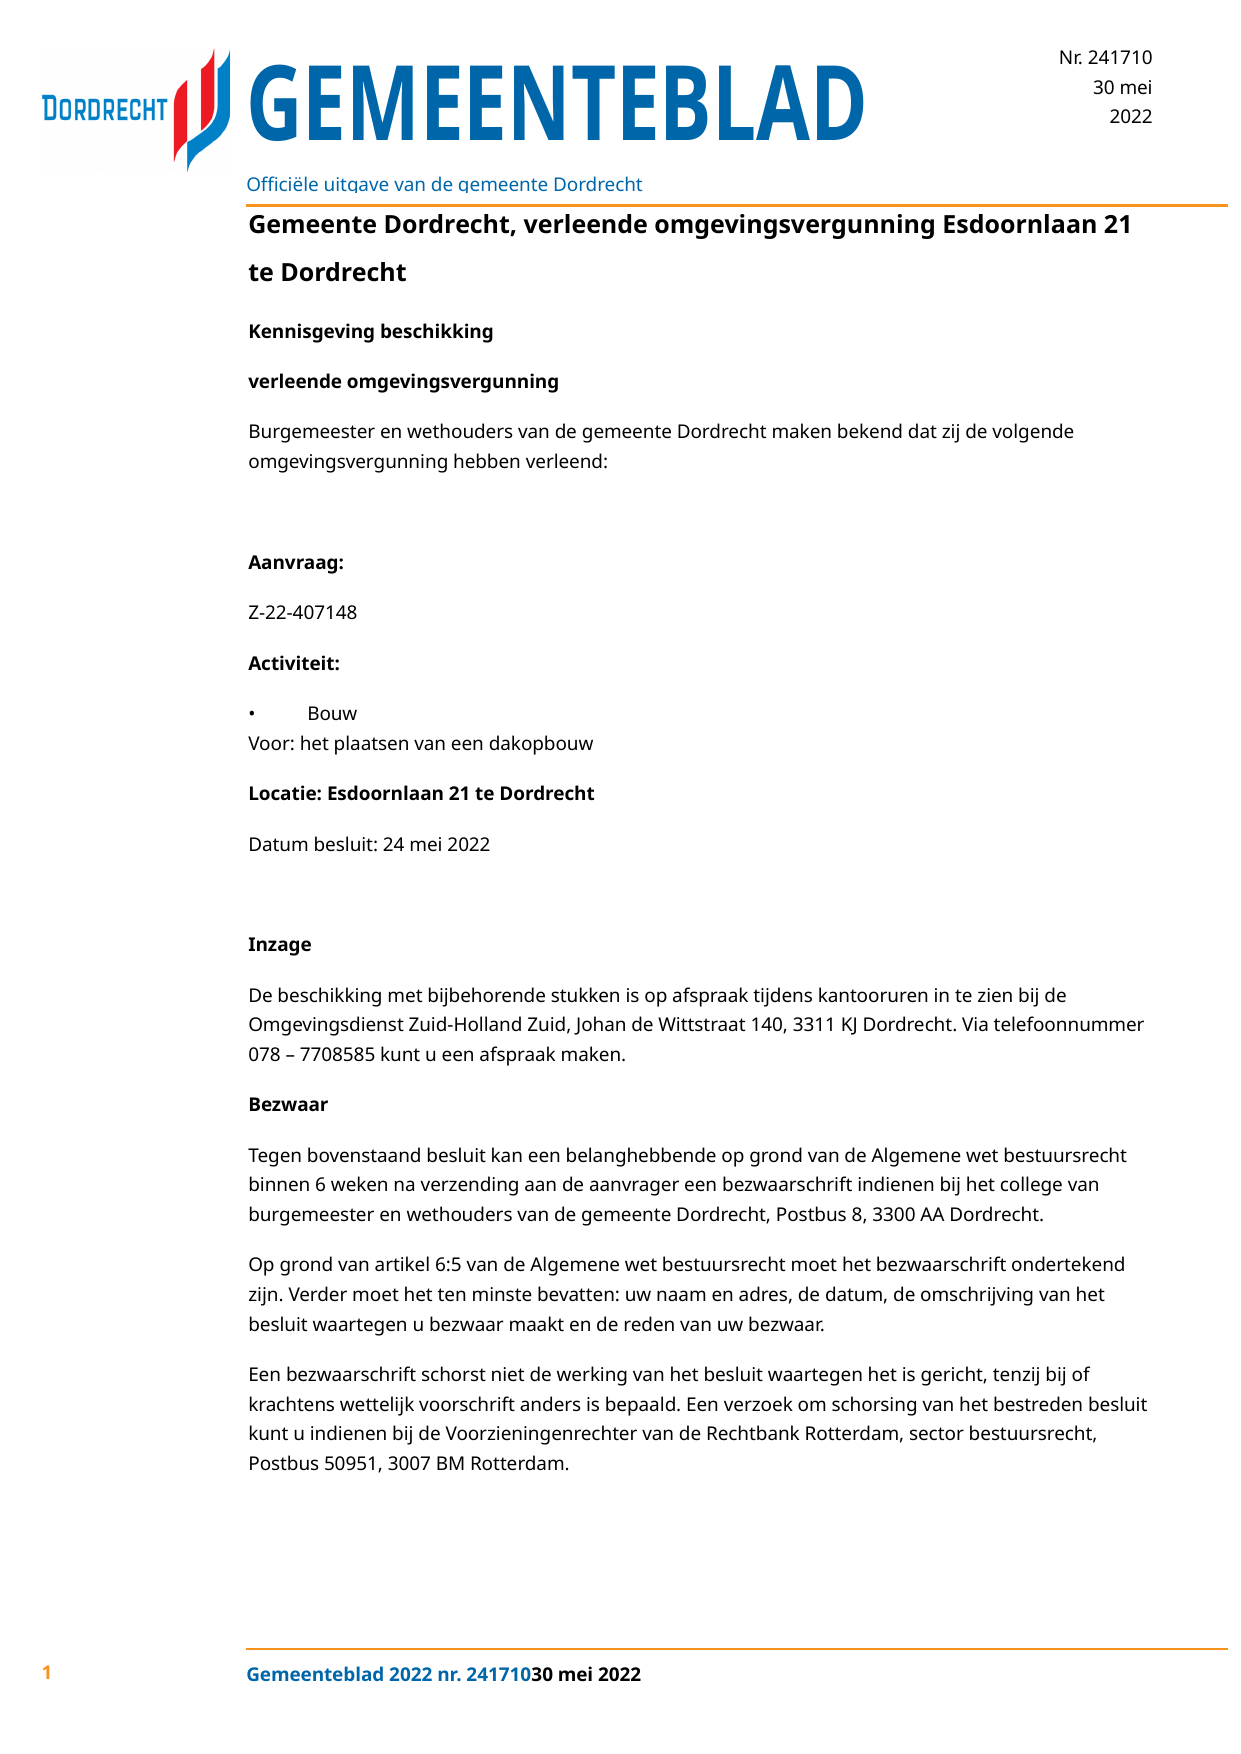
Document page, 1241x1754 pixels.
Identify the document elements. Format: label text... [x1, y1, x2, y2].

text Op grond van artikel 6:5 van de Algemene wet bestuursrecht moet het bezwaarschrift ondertekend zijn. Verder moet het ten minste bevatten: uw naam en adres, de datum, de omschrijving van het besluit waartegen u bezwaar maakt en de reden van uw bezwaar. [248, 1252, 1152, 1337]
text De beschikking met bijbehorende stukken is op afspraak tijdens kantooruren in te zien bij de Omgevingsdienst Zuid-Holland Zuid, Johan de Wittstraat 140, 3311 KJ Dordrecht. Via telefoonnummer 078 – 7708585 kunt u een afspraak maken. [248, 982, 1152, 1067]
text Z-22-407148 [248, 599, 1152, 625]
text Kennisgeving beschikking [248, 318, 1152, 344]
text Bezwaar [248, 1092, 1152, 1117]
text Locatie: Esdoornlaan 21 te Dordrecht [248, 780, 1152, 806]
text Voor: het plaatsen van een dakopbouw [248, 730, 1152, 756]
text Activiteit: [248, 650, 1152, 676]
text Datum besluit: 24 mei 2022 [248, 831, 1152, 857]
list Bouw [248, 700, 1152, 726]
text Een bezwaarschrift schorst niet de werking van het besluit waartegen het is gericht, tenzij bij of krachtens wettelijk voorschrift anders is bepaald. Een verzoek om schorsing van het bestreden besluit kunt u indienen bij de Voorzieningenrechter van de Rechtbank Rotterdam, sector bestuursrecht, Postbus 50951, 3007 BM Rotterdam. [248, 1361, 1152, 1476]
picture [41, 47, 231, 172]
text Burgemeester en wethouders van de gemeente Dordrecht maken bekend dat zij de volgende omgevingsvergunning hebben verleend: [248, 419, 1152, 474]
text Gemeente Dordrecht, verleende omgevingsvergunning Esdoornlaan 21 te Dordrecht [248, 207, 1152, 288]
text Inzage [248, 932, 1152, 957]
text Tegen bovenstaand besluit kan een belanghebbende op grond van de Algemene wet bestuursrecht binnen 6 weken na verzending aan de aanvrager een bezwaarschrift indienen bij het college van burgemeester en wethouders van de gemeente Dordrecht, Postbus 8, 3300 AA Dordrecht. [248, 1142, 1152, 1227]
text Aanvraag: [248, 549, 1152, 575]
text verleende omgevingsvergunning [248, 368, 1152, 394]
